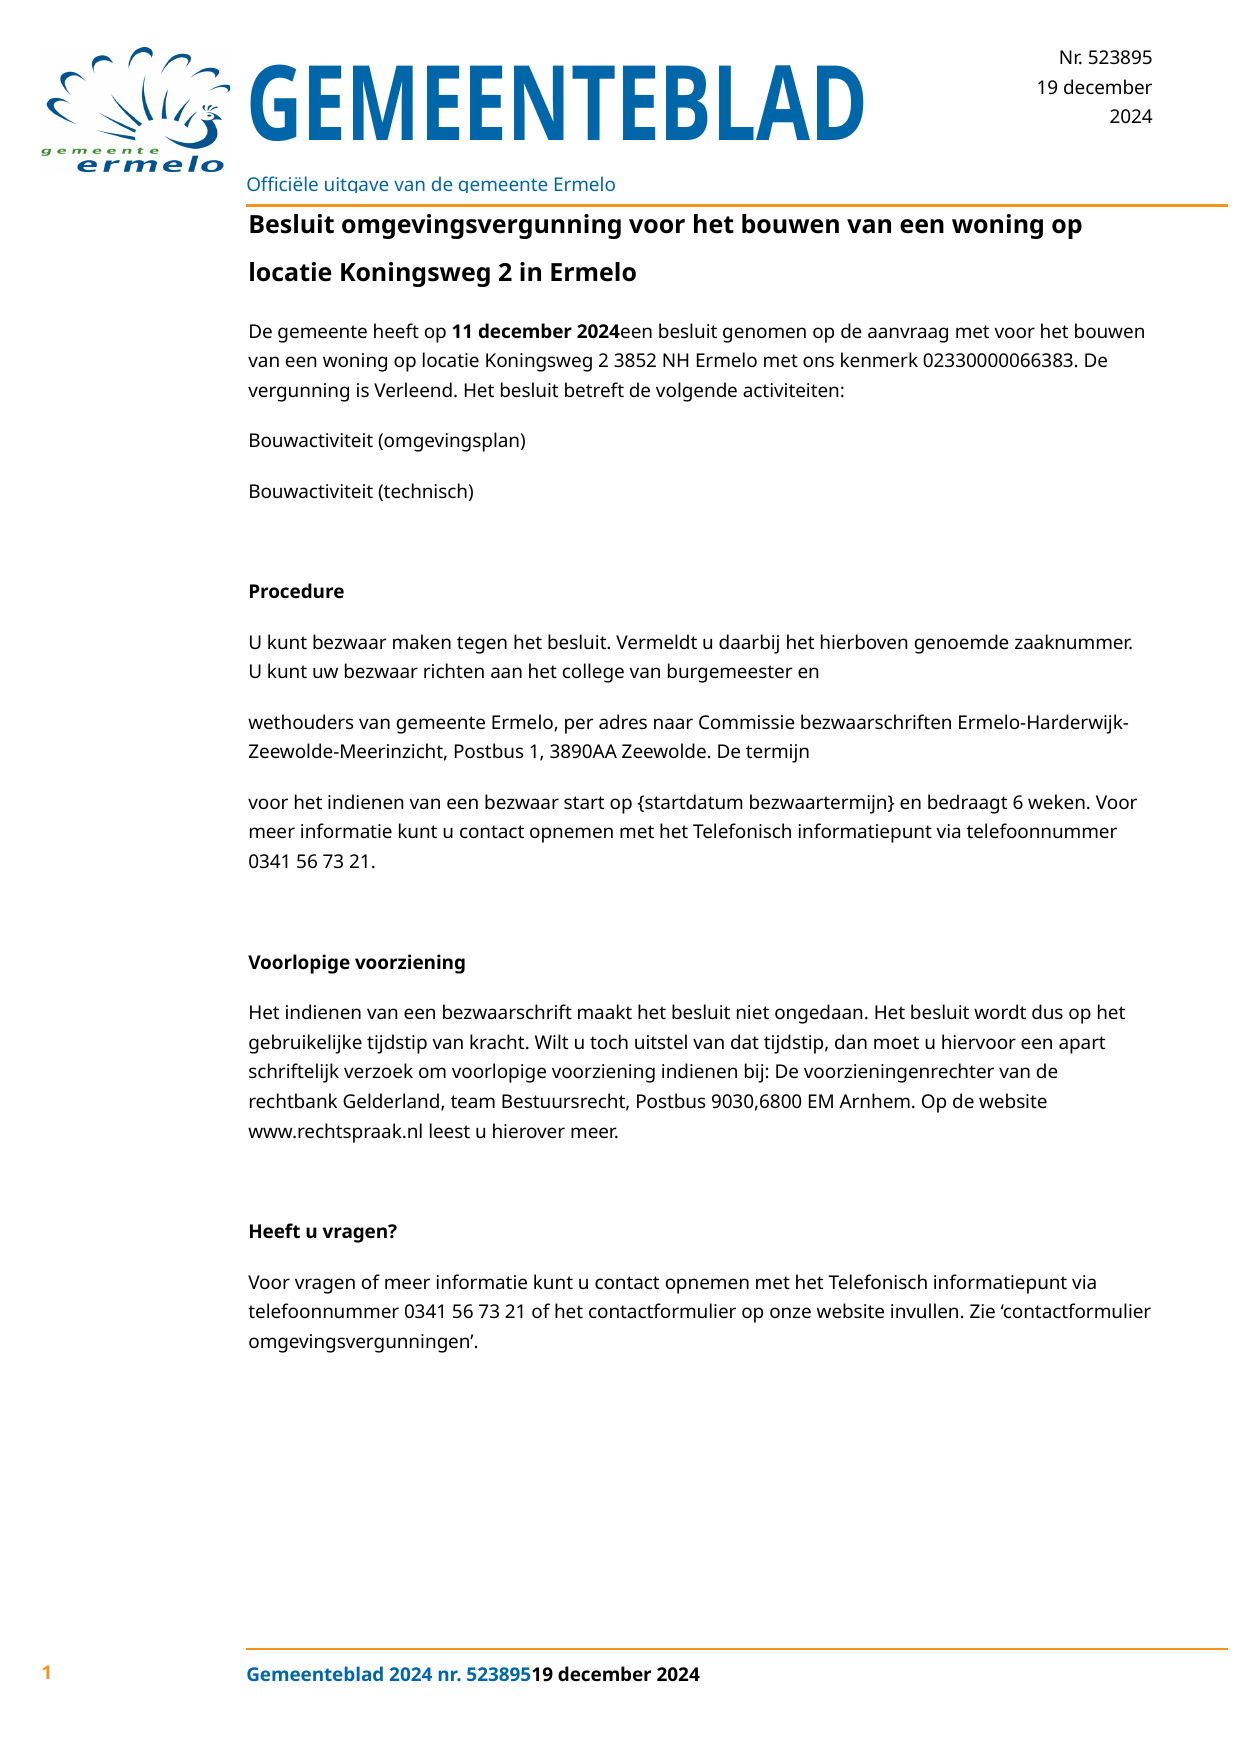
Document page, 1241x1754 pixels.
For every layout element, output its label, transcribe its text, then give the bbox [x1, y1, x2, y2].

picture [41, 47, 231, 172]
text De gemeente heeft op 11 december 2024een besluit genomen op de aanvraag met voor het bouwen van een woning op locatie Koningsweg 2 3852 NH Ermelo met ons kenmerk 02330000066383. De vergunning is Verleend. Het besluit betreft de volgende activiteiten: [248, 318, 1152, 403]
text U kunt bezwaar maken tegen het besluit. Vermeldt u daarbij het hierboven genoemde zaaknummer. U kunt uw bezwaar richten aan het college van burgemeester en [248, 629, 1152, 684]
text Voor vragen of meer informatie kunt u contact opnemen met het Telefonisch informatiepunt via telefoonnummer 0341 56 73 21 of het contactformulier op onze website invullen. Zie ‘contactformulier omgevingsvergunningen’. [248, 1269, 1152, 1354]
text Procedure [248, 579, 1152, 604]
text Heeft u vragen? [248, 1219, 1152, 1244]
text voor het indienen van een bezwaar start op {startdatum bezwaartermijn} en bedraagt 6 weken. Voor meer informatie kunt u contact opnemen met het Telefonisch informatiepunt via telefoonnummer 0341 56 73 21. [248, 789, 1152, 874]
text Besluit omgevingsvergunning voor het bouwen van een woning op locatie Koningsweg 2 in Ermelo [248, 207, 1152, 288]
text Voorlopige voorziening [248, 949, 1152, 975]
text Bouwactiviteit (omgevingsplan) [248, 427, 1152, 453]
text Bouwactiviteit (technisch) [248, 478, 1152, 504]
text wethouders van gemeente Ermelo, per adres naar Commissie bezwaarschriften Ermelo-Harderwijk-Zeewolde-Meerinzicht, Postbus 1, 3890AA Zeewolde. De termijn [248, 709, 1152, 764]
text Het indienen van een bezwaarschrift maakt het besluit niet ongedaan. Het besluit wordt dus op het gebruikelijke tijdstip van kracht. Wilt u toch uitstel van dat tijdstip, dan moet u hiervoor een apart schriftelijk verzoek om voorlopige voorziening indienen bij: De voorzieningenrechter van de rechtbank Gelderland, team Bestuursrecht, Postbus 9030,6800 EM Arnhem. Op de website www.rechtspraak.nl leest u hierover meer. [248, 999, 1152, 1144]
